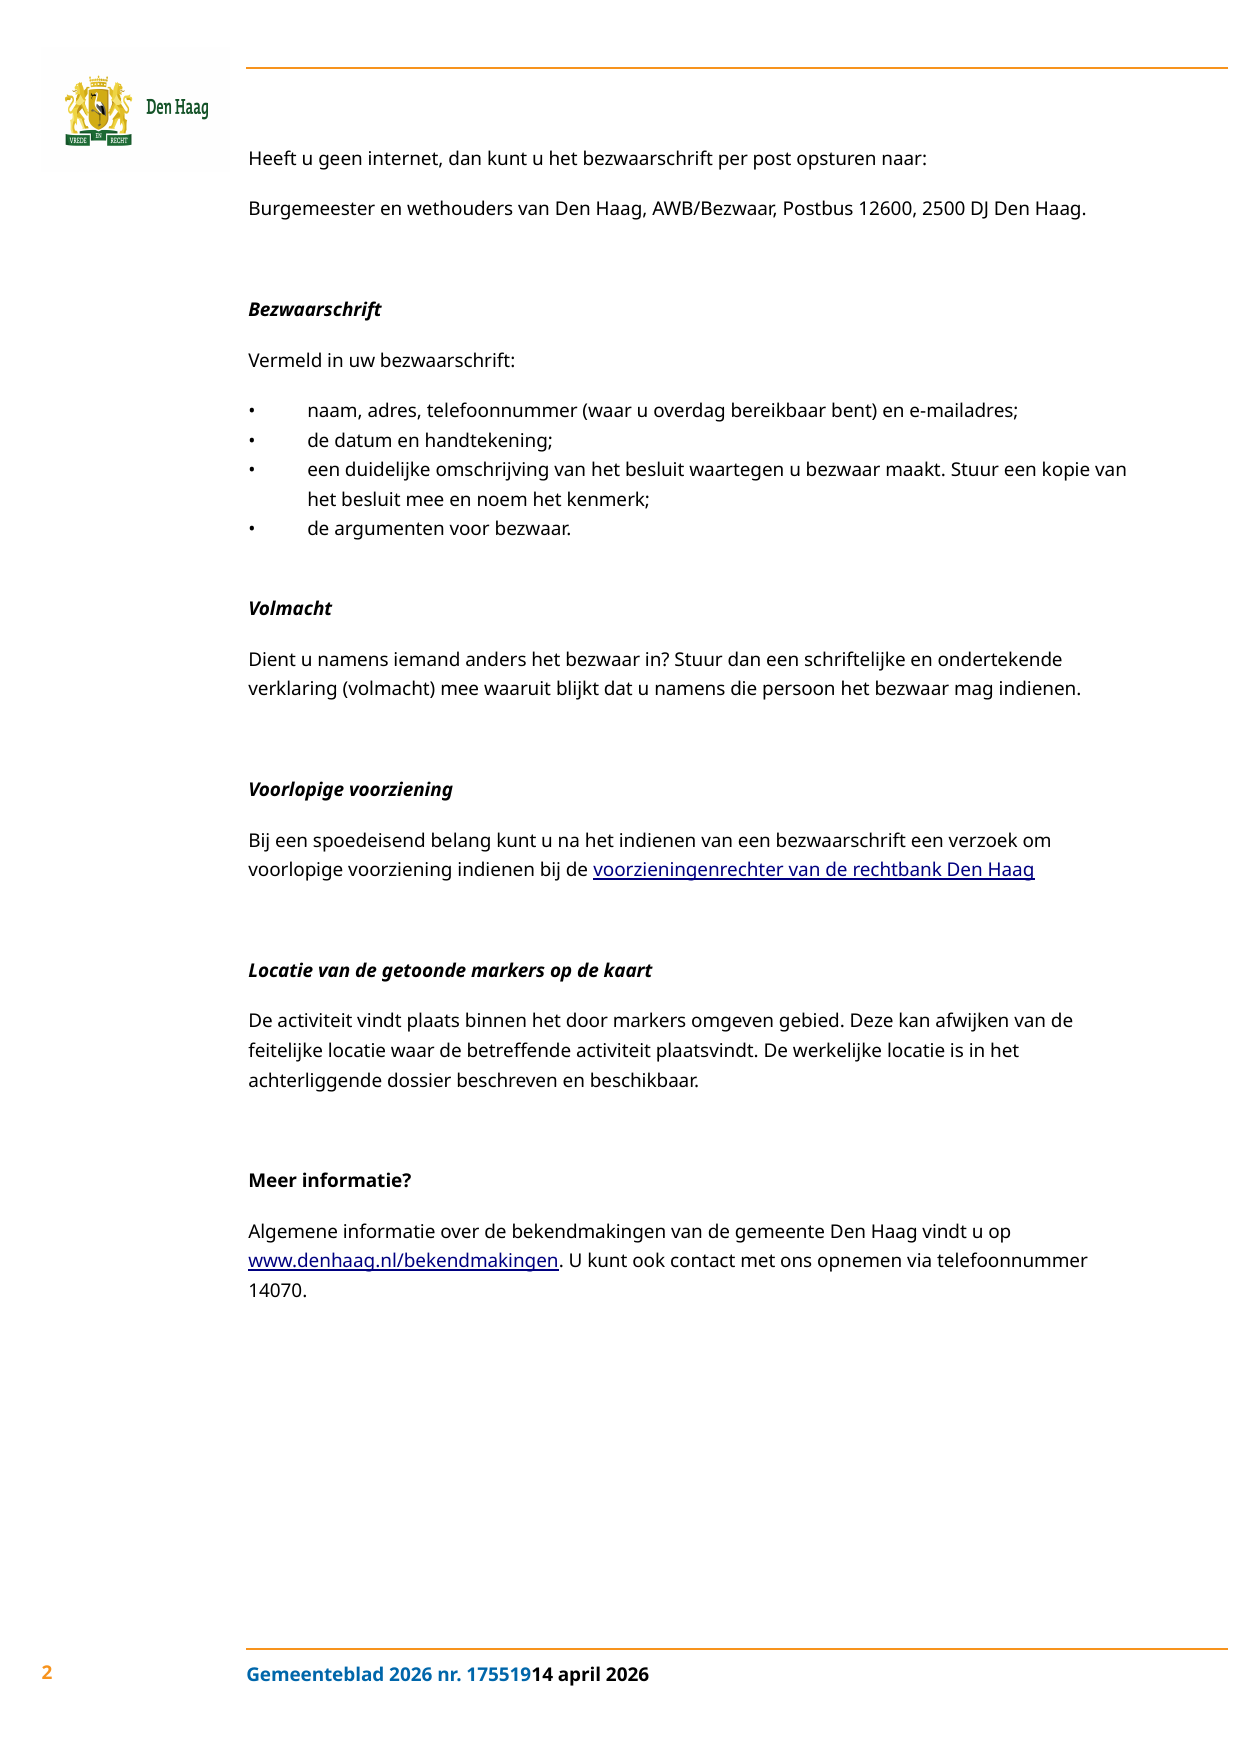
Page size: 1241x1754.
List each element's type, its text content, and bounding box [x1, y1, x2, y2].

text Vermeld in uw bezwaarschrift: [248, 347, 1152, 373]
list een duidelijke omschrijving van het besluit waartegen u bezwaar maakt. Stuur een kopie van het besluit mee en noem het kenmerk; [248, 456, 1152, 512]
text Heeft u geen internet, dan kunt u het bezwaarschrift per post opsturen naar: [248, 145, 1152, 171]
text De activiteit vindt plaats binnen het door markers omgeven gebied. Deze kan afwijken van de feitelijke locatie waar de betreffende activiteit plaatsvindt. De werkelijke locatie is in het achterliggende dossier beschreven en beschikbaar. [248, 1008, 1152, 1093]
text Bezwaarschrift [248, 296, 1152, 322]
list de datum en handtekening; [248, 427, 1152, 453]
text Voorlopige voorziening [248, 776, 1152, 802]
text Algemene informatie over de bekendmakingen van de gemeente Den Haag vindt u op www.denhaag.nl/bekendmakingen. U kunt ook contact met ons opnemen via telefoonnummer 14070. [248, 1218, 1152, 1303]
text Locatie van de getoonde markers op de kaart [248, 957, 1152, 983]
text Burgemeester en wethouders van Den Haag, AWB/Bezwaar, Postbus 12600, 2500 DJ Den Haag. [248, 196, 1152, 221]
list de argumenten voor bezwaar. [248, 516, 1152, 541]
text Meer informatie? [248, 1168, 1152, 1193]
picture [41, 47, 231, 172]
text Volmacht [248, 596, 1152, 621]
list naam, adres, telefoonnummer (waar u overdag bereikbaar bent) en e-mailadres; [248, 397, 1152, 423]
text Dient u namens iemand anders het bezwaar in? Stuur dan een schriftelijke en ondertekende verklaring (volmacht) mee waaruit blijkt dat u namens die persoon het bezwaar mag indienen. [248, 646, 1152, 701]
text Bij een spoedeisend belang kunt u na het indienen van een bezwaarschrift een verzoek om voorlopige voorziening indienen bij de voorzieningenrechter van de rechtbank Den Haag [248, 827, 1152, 882]
